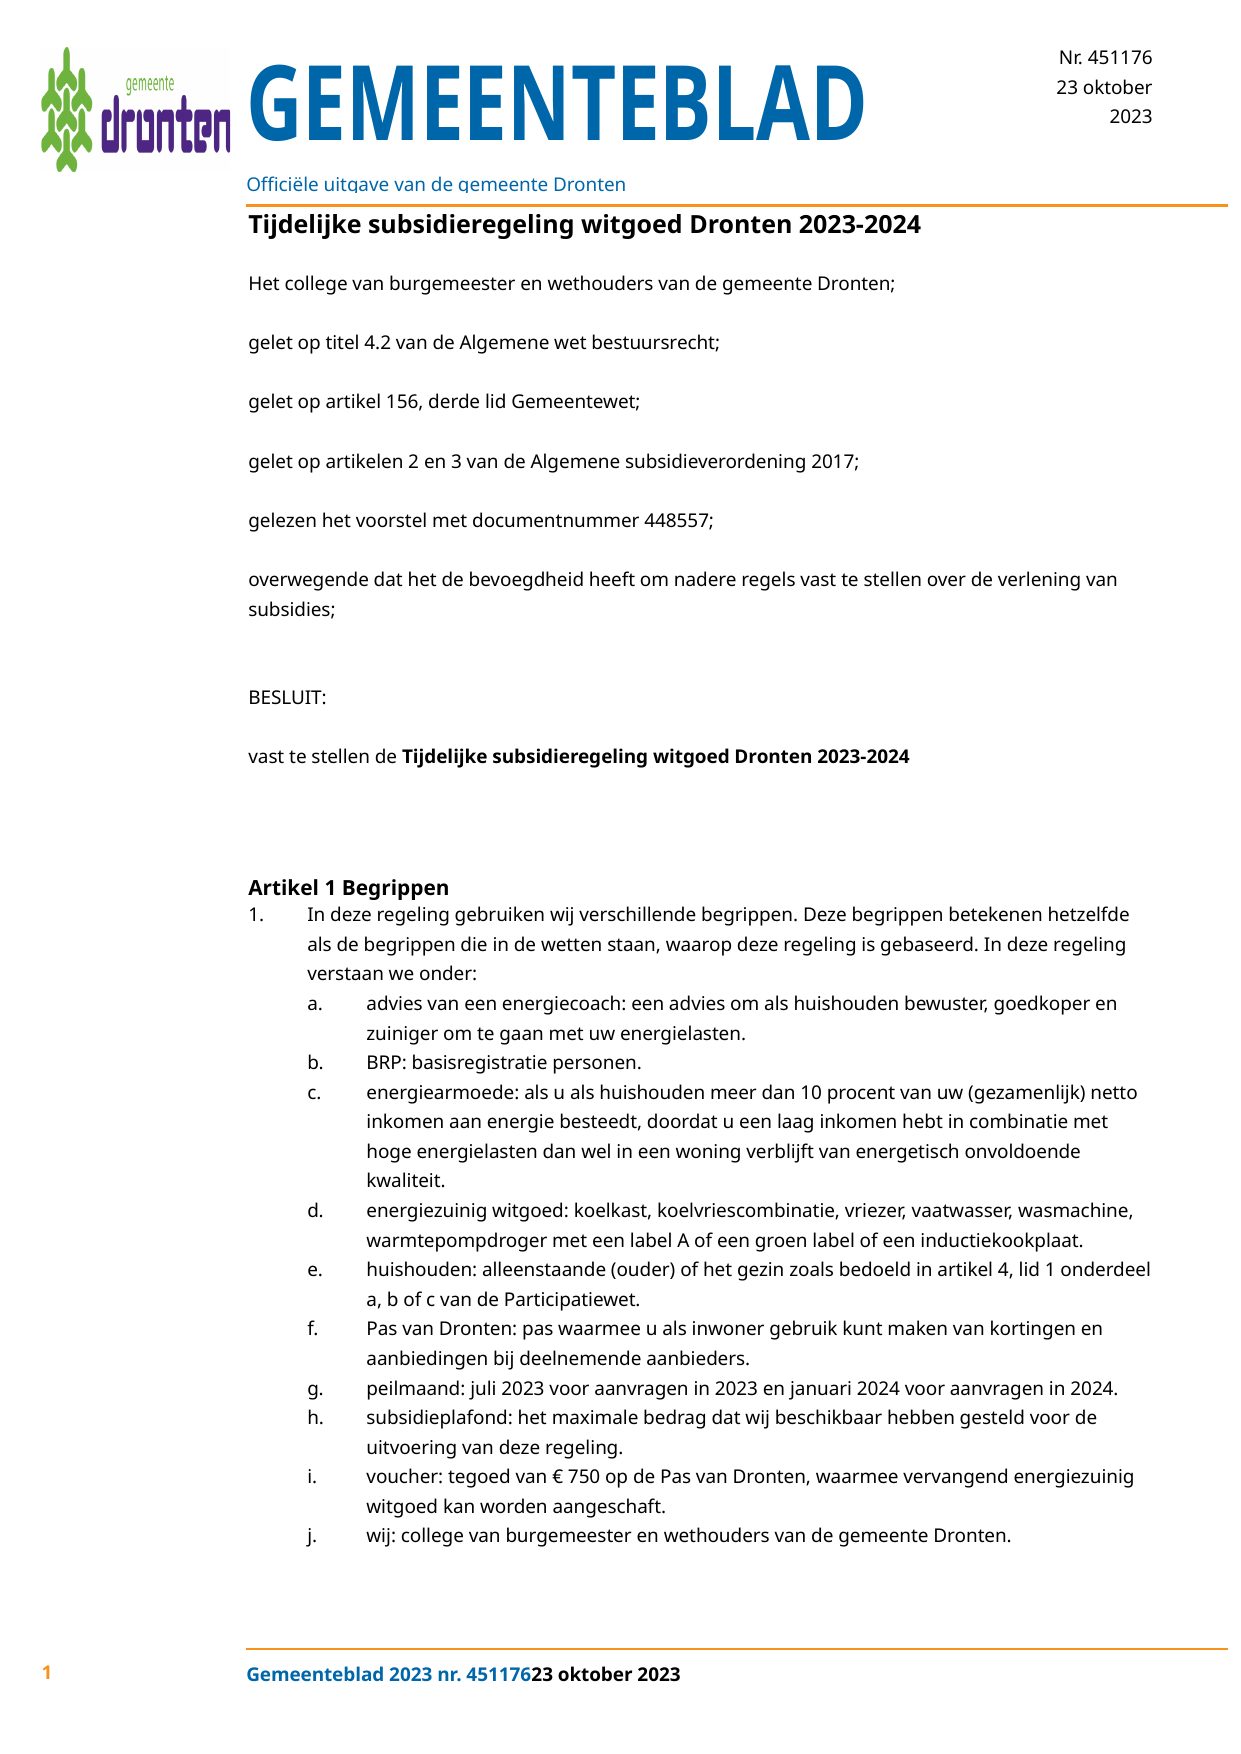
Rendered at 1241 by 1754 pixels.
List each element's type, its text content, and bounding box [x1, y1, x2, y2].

list BRP: basisregistratie personen. [307, 1049, 1152, 1075]
list energiearmoede: als u als huishouden meer dan 10 procent van uw (gezamenlijk) netto inkomen aan energie besteedt, doordat u een laag inkomen hebt in combinatie met hoge energielasten dan wel in een woning verblijft van energetisch onvoldoende kwaliteit. [307, 1079, 1152, 1193]
list energiezuinig witgoed: koelkast, koelvriescombinatie, vriezer, vaatwasser, wasmachine, warmtepompdroger met een label A of een groen label of een inductiekookplaat. [307, 1197, 1152, 1252]
text overwegende dat het de bevoegdheid heeft om nadere regels vast te stellen over de verlening van subsidies; [248, 566, 1152, 621]
list peilmaand: juli 2023 voor aanvragen in 2023 en januari 2024 voor aanvragen in 2024. [307, 1375, 1152, 1400]
text gelet op artikel 156, derde lid Gemeentewet; [248, 389, 1152, 414]
list voucher: tegoed van € 750 op de Pas van Dronten, waarmee vervangend energiezuinig witgoed kan worden aangeschaft. [307, 1463, 1152, 1519]
text Artikel 1 Begrippen [248, 873, 1152, 901]
text Het college van burgemeester en wethouders van de gemeente Dronten; [248, 270, 1152, 296]
list In deze regeling gebruiken wij verschillende begrippen. Deze begrippen betekenen hetzelfde als de begrippen die in de wetten staan, waarop deze regeling is gebaseerd. In deze regeling verstaan we onder: [248, 901, 1152, 986]
text gelet op titel 4.2 van de Algemene wet bestuursrecht; [248, 329, 1152, 355]
list wij: college van burgemeester en wethouders van de gemeente Dronten. [307, 1523, 1152, 1548]
text gelezen het voorstel met documentnummer 448557; [248, 507, 1152, 533]
list subsidieplafond: het maximale bedrag dat wij beschikbaar hebben gesteld voor de uitvoering van deze regeling. [307, 1404, 1152, 1459]
list advies van een energiecoach: een advies om als huishouden bewuster, goedkoper en zuiniger om te gaan met uw energielasten. [307, 990, 1152, 1045]
list Pas van Dronten: pas waarmee u als inwoner gebruik kunt maken van kortingen en aanbiedingen bij deelnemende aanbieders. [307, 1316, 1152, 1371]
text vast te stellen de Tijdelijke subsidieregeling witgoed Dronten 2023-2024 [248, 744, 1152, 769]
text BESLUIT: [248, 684, 1152, 710]
picture [41, 47, 231, 172]
text Tijdelijke subsidieregeling witgoed Dronten 2023-2024 [248, 207, 1152, 241]
list huishouden: alleenstaande (ouder) of het gezin zoals bedoeld in artikel 4, lid 1 onderdeel a, b of c van de Participatiewet. [307, 1256, 1152, 1312]
text gelet op artikelen 2 en 3 van de Algemene subsidieverordening 2017; [248, 448, 1152, 473]
